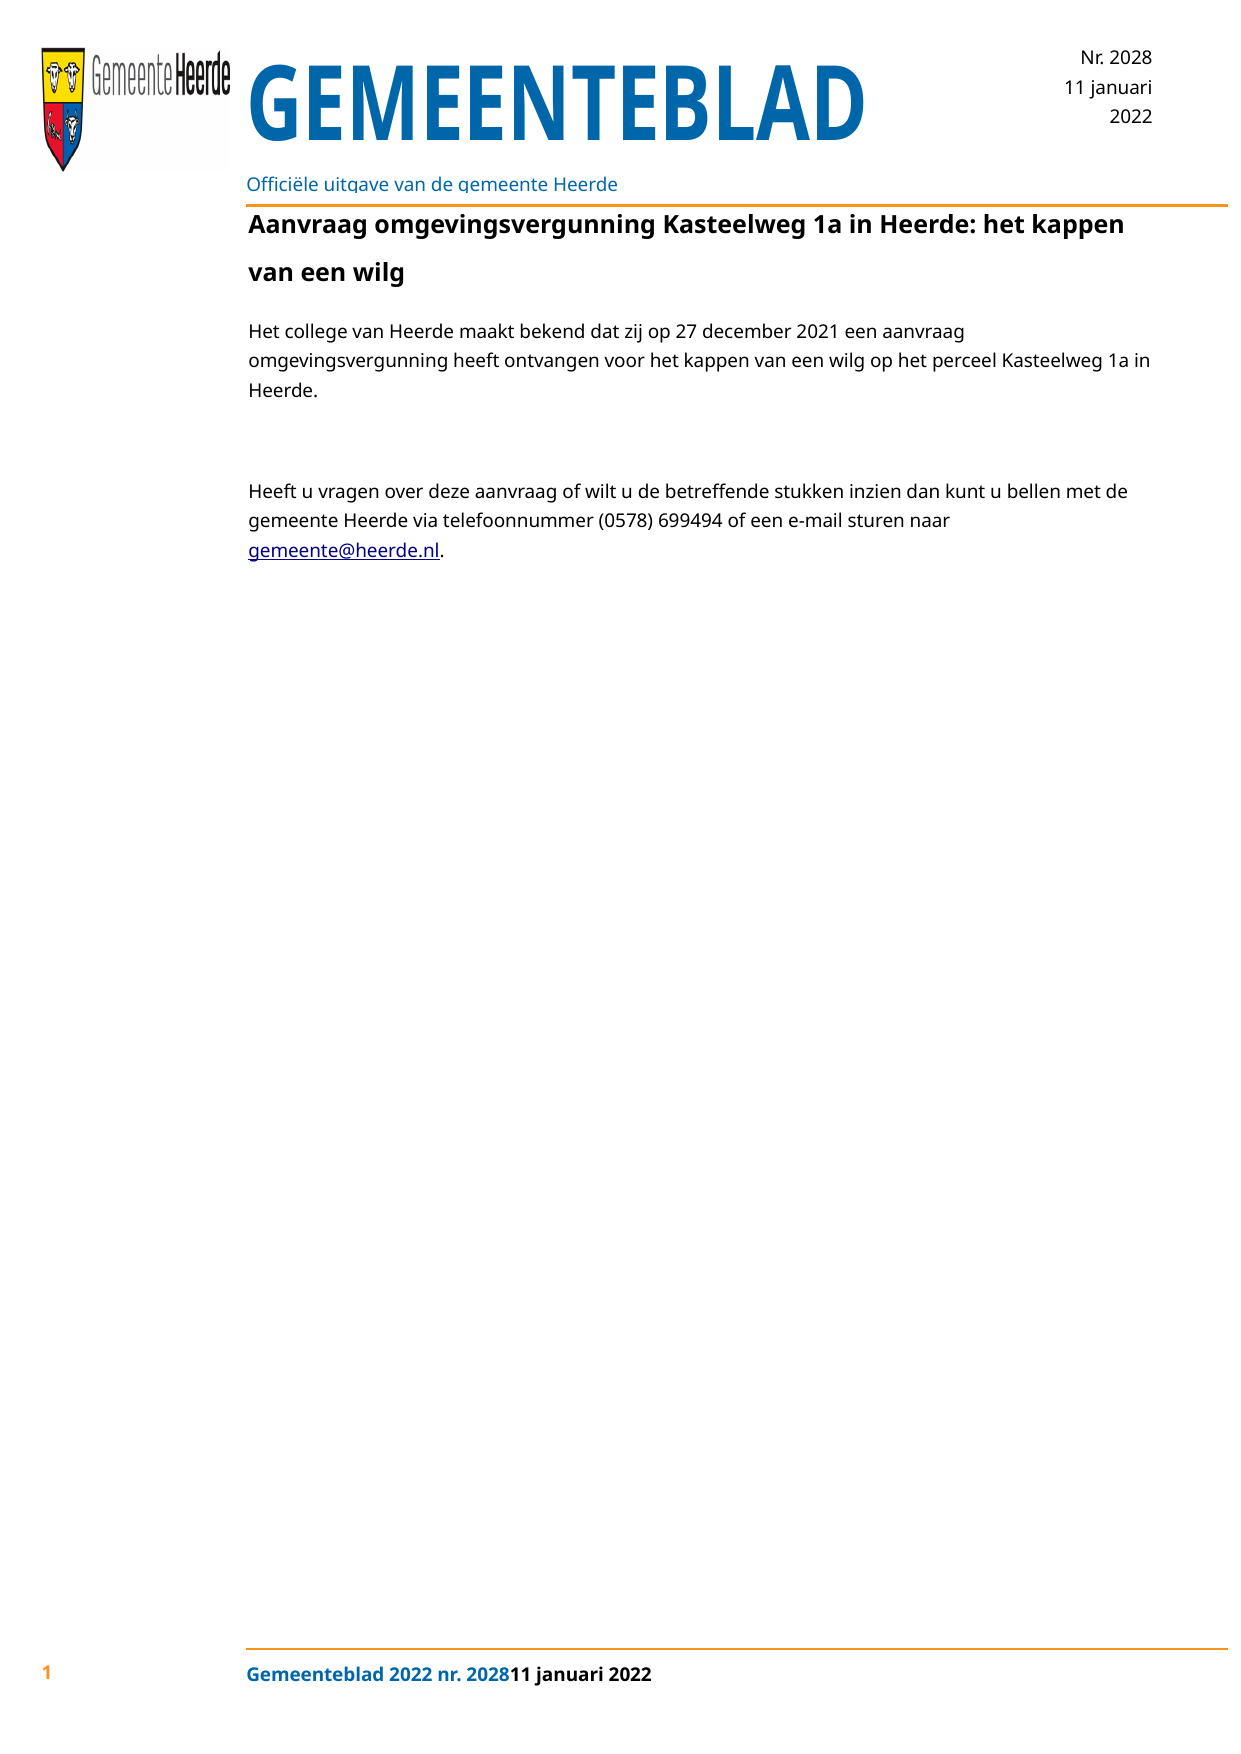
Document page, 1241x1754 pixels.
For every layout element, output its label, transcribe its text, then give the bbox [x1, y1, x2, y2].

picture [41, 47, 231, 172]
text Het college van Heerde maakt bekend dat zij op 27 december 2021 een aanvraag omgevingsvergunning heeft ontvangen voor het kappen van een wilg op het perceel Kasteelweg 1a in Heerde. [248, 318, 1152, 403]
text Aanvraag omgevingsvergunning Kasteelweg 1a in Heerde: het kappen van een wilg [248, 207, 1152, 288]
text Heeft u vragen over deze aanvraag of wilt u de betreffende stukken inzien dan kunt u bellen met de gemeente Heerde via telefoonnummer (0578) 699494 of een e-mail sturen naar gemeente@heerde.nl. [248, 478, 1152, 563]
